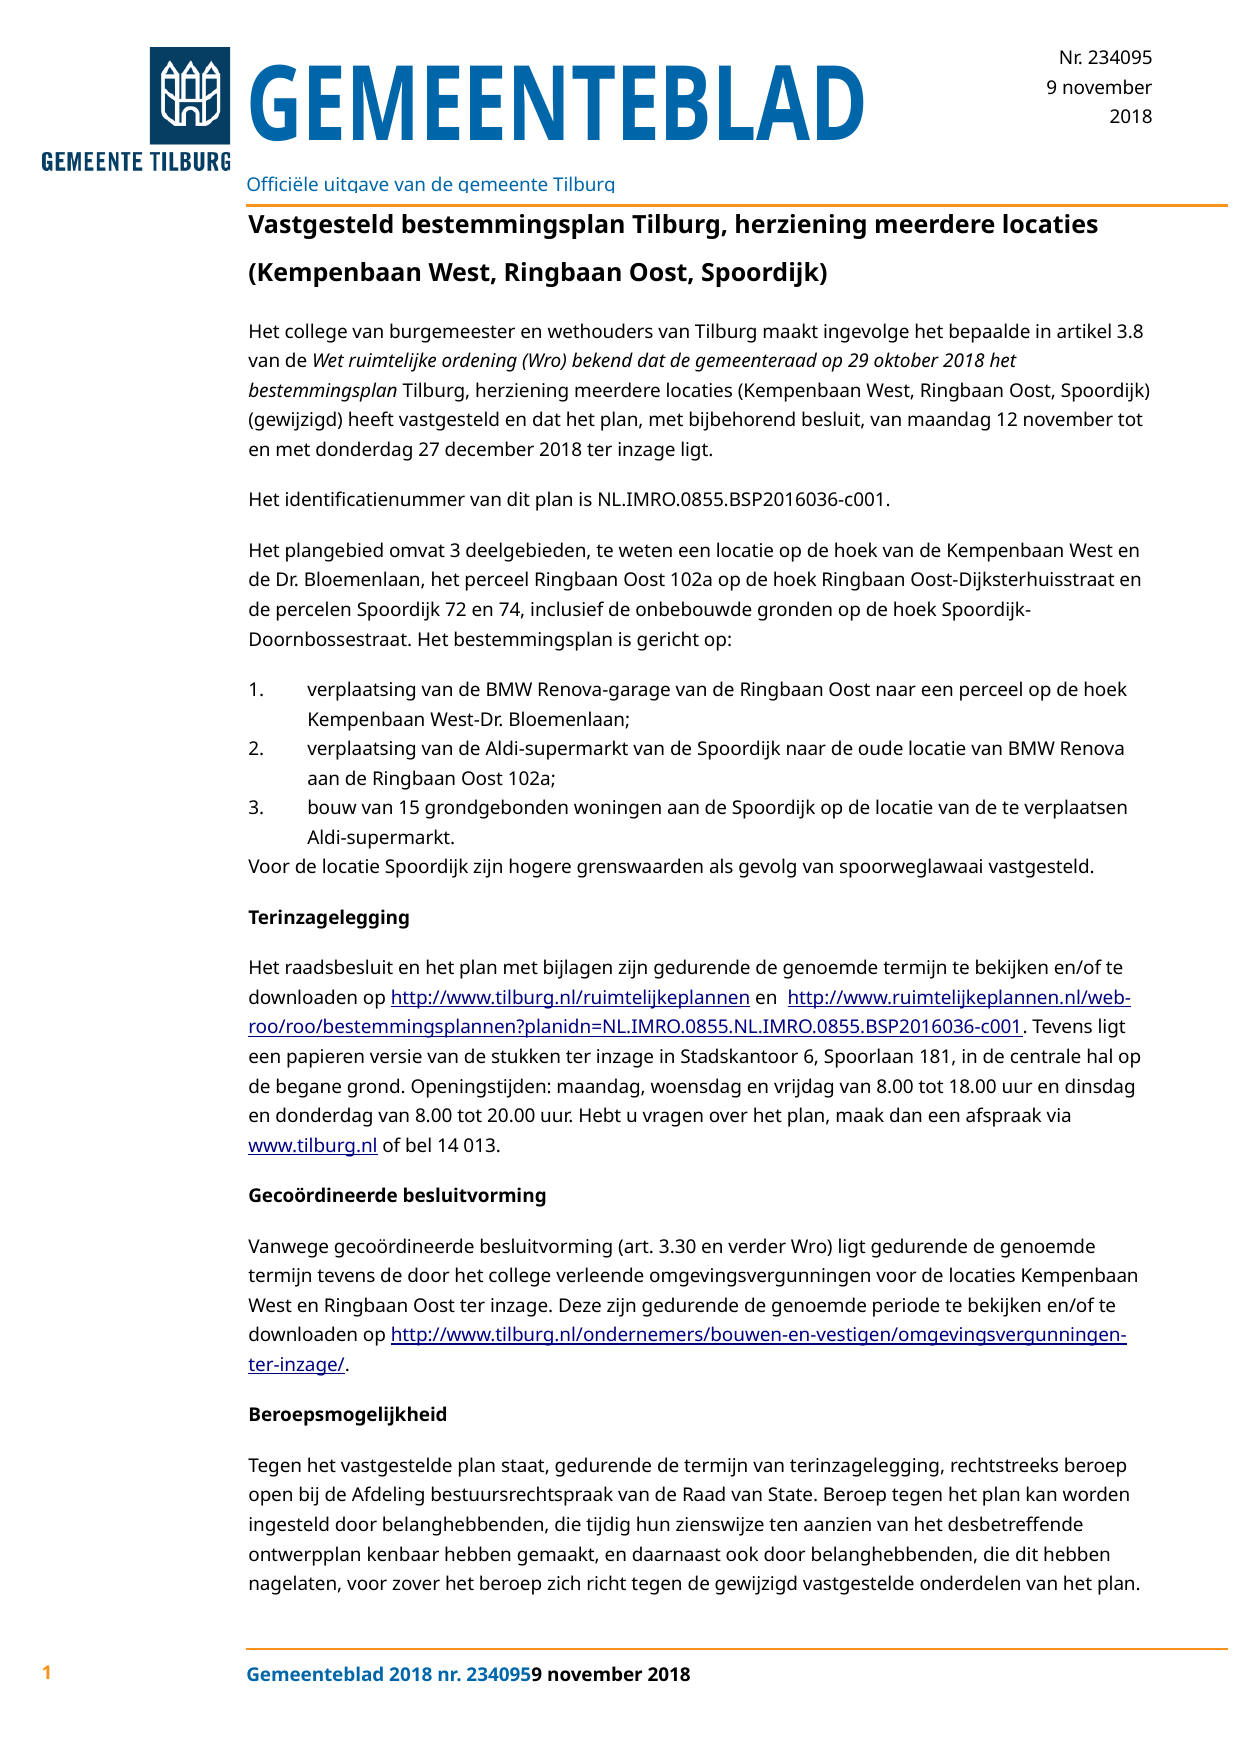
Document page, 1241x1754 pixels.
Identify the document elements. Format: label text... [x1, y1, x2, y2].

text Het plangebied omvat 3 deelgebieden, te weten een locatie op de hoek van de Kempenbaan West en de Dr. Bloemenlaan, het perceel Ringbaan Oost 102a op de hoek Ringbaan Oost-Dijksterhuisstraat en de percelen Spoordijk 72 en 74, inclusief de onbebouwde gronden op de hoek Spoordijk-Doornbossestraat. Het bestemmingsplan is gericht op: [248, 537, 1152, 652]
picture [41, 47, 231, 172]
text Terinzagelegging [248, 904, 1152, 930]
text Gecoördineerde besluitvorming [248, 1182, 1152, 1208]
text Vastgesteld bestemmingsplan Tilburg, herziening meerdere locaties (Kempenbaan West, Ringbaan Oost, Spoordijk) [248, 207, 1152, 288]
text Beroepsmogelijkheid [248, 1402, 1152, 1427]
text Vanwege gecoördineerde besluitvorming (art. 3.30 en verder Wro) ligt gedurende de genoemde termijn tevens de door het college verleende omgevingsvergunningen voor de locaties Kempenbaan West en Ringbaan Oost ter inzage. Deze zijn gedurende de genoemde periode te bekijken en/of te downloaden op http://www.tilburg.nl/ondernemers/bouwen-en-vestigen/omgevingsvergunningen-ter-inzage/. [248, 1233, 1152, 1377]
text Het college van burgemeester en wethouders van Tilburg maakt ingevolge het bepaalde in artikel 3.8 van de Wet ruimtelijke ordening (Wro) bekend dat de gemeenteraad op 29 oktober 2018 het bestemmingsplan Tilburg, herziening meerdere locaties (Kempenbaan West, Ringbaan Oost, Spoordijk) (gewijzigd) heeft vastgesteld en dat het plan, met bijbehorend besluit, van maandag 12 november tot en met donderdag 27 december 2018 ter inzage ligt. [248, 318, 1152, 462]
text Het raadsbesluit en het plan met bijlagen zijn gedurende de genoemde termijn te bekijken en/of te downloaden op http://www.tilburg.nl/ruimtelijkeplannen en http://www.ruimtelijkeplannen.nl/web-roo/roo/bestemmingsplannen?planidn=NL.IMRO.0855.NL.IMRO.0855.BSP2016036-c001. Tevens ligt een papieren versie van de stukken ter inzage in Stadskantoor 6, Spoorlaan 181, in de centrale hal op de begane grond. Openingstijden: maandag, woensdag en vrijdag van 8.00 tot 18.00 uur en dinsdag en donderdag van 8.00 tot 20.00 uur. Hebt u vragen over het plan, maak dan een afspraak via www.tilburg.nl of bel 14 013. [248, 954, 1152, 1158]
text Tegen het vastgestelde plan staat, gedurende de termijn van terinzagelegging, rechtstreeks beroep open bij de Afdeling bestuursrechtspraak van de Raad van State. Beroep tegen het plan kan worden ingesteld door belanghebbenden, die tijdig hun zienswijze ten aanzien van het desbetreffende ontwerpplan kenbaar hebben gemaakt, en daarnaast ook door belanghebbenden, die dit hebben nagelaten, voor zover het beroep zich richt tegen de gewijzigd vastgestelde onderdelen van het plan. [248, 1452, 1152, 1596]
list verplaatsing van de Aldi-supermarkt van de Spoordijk naar de oude locatie van BMW Renova aan de Ringbaan Oost 102a; [248, 735, 1152, 791]
list bouw van 15 grondgebonden woningen aan de Spoordijk op de locatie van de te verplaatsen Aldi-supermarkt. [248, 794, 1152, 850]
list verplaatsing van de BMW Renova-garage van de Ringbaan Oost naar een perceel op de hoek Kempenbaan West-Dr. Bloemenlaan; [248, 676, 1152, 732]
text Het identificatienummer van dit plan is NL.IMRO.0855.BSP2016036-c001. [248, 487, 1152, 512]
text Voor de locatie Spoordijk zijn hogere grenswaarden als gevolg van spoorweglawaai vastgesteld. [248, 854, 1152, 879]
